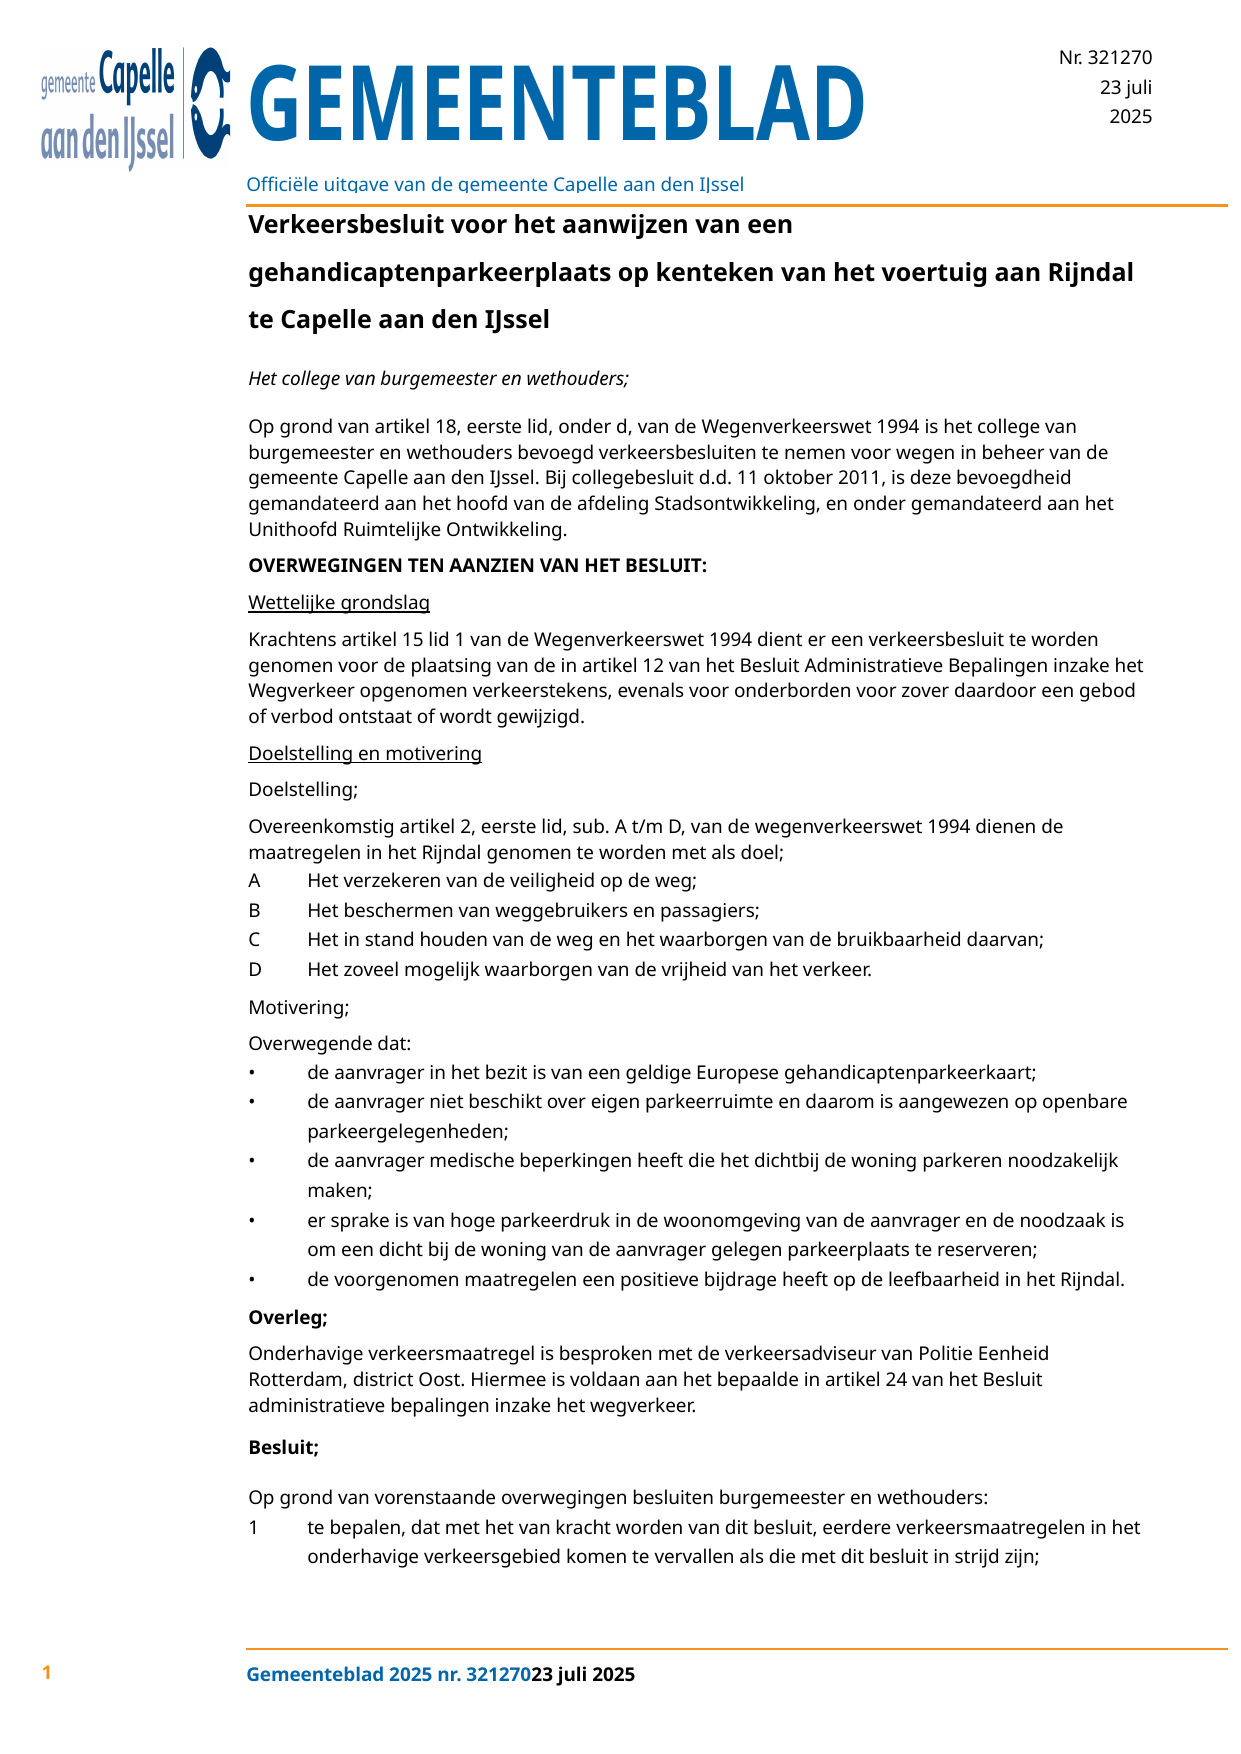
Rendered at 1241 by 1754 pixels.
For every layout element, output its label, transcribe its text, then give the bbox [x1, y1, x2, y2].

text Het college van burgemeester en wethouders; [248, 366, 1152, 391]
text Op grond van artikel 18, eerste lid, onder d, van de Wegenverkeerswet 1994 is het college van burgemeester en wethouders bevoegd verkeersbesluiten te nemen voor wegen in beheer van de gemeente Capelle aan den IJssel. Bij collegebesluit d.d. 11 oktober 2011, is deze bevoegdheid gemandateerd aan het hoofd van de afdeling Stadsontwikkeling, en onder gemandateerd aan het Unithoofd Ruimtelijke Ontwikkeling. [248, 413, 1152, 542]
picture [41, 47, 231, 172]
list Het verzekeren van de veiligheid op de weg; [248, 867, 1152, 893]
list er sprake is van hoge parkeerdruk in de woonomgeving van de aanvrager en de noodzaak is om een dicht bij de woning van de aanvrager gelegen parkeerplaats te reserveren; [248, 1207, 1152, 1262]
text Overeenkomstig artikel 2, eerste lid, sub. A t/m D, van de wegenverkeerswet 1994 dienen de maatregelen in het Rijndal genomen te worden met als doel; [248, 813, 1152, 865]
text Motivering; [248, 994, 1152, 1020]
text Doelstelling en motivering [248, 740, 1152, 766]
list de aanvrager in het bezit is van een geldige Europese gehandicaptenparkeerkaart; [248, 1059, 1152, 1085]
list de aanvrager niet beschikt over eigen parkeerruimte en daarom is aangewezen op openbare parkeergelegenheden; [248, 1088, 1152, 1144]
text Overleg; [248, 1304, 1152, 1330]
list Het beschermen van weggebruikers en passagiers; [248, 897, 1152, 923]
text OVERWEGINGEN TEN AANZIEN VAN HET BESLUIT: [248, 553, 1152, 578]
text Doelstelling; [248, 777, 1152, 802]
list de aanvrager medische beperkingen heeft die het dichtbij de woning parkeren noodzakelijk maken; [248, 1148, 1152, 1203]
text Wettelijke grondslag [248, 589, 1152, 615]
text Besluit; [248, 1434, 1152, 1460]
text Onderhavige verkeersmaatregel is besproken met de verkeersadviseur van Politie Eenheid Rotterdam, district Oost. Hiermee is voldaan aan het bepaalde in artikel 24 van het Besluit administratieve bepalingen inzake het wegverkeer. [248, 1341, 1152, 1418]
text Overwegende dat: [248, 1031, 1152, 1056]
list te bepalen, dat met het van kracht worden van dit besluit, eerdere verkeersmaatregelen in het onderhavige verkeersgebied komen te vervallen als die met dit besluit in strijd zijn; [248, 1514, 1152, 1569]
list de voorgenomen maatregelen een positieve bijdrage heeft op de leefbaarheid in het Rijndal. [248, 1266, 1152, 1292]
text Krachtens artikel 15 lid 1 van de Wegenverkeerswet 1994 dient er een verkeersbesluit te worden genomen voor de plaatsing van de in artikel 12 van het Besluit Administratieve Bepalingen inzake het Wegverkeer opgenomen verkeerstekens, evenals voor onderborden voor zover daardoor een gebod of verbod ontstaat of wordt gewijzigd. [248, 626, 1152, 729]
text Op grond van vorenstaande overwegingen besluiten burgemeester en wethouders: [248, 1484, 1152, 1510]
list Het zoveel mogelijk waarborgen van de vrijheid van het verkeer. [248, 956, 1152, 982]
text Verkeersbesluit voor het aanwijzen van een gehandicaptenparkeerplaats op kenteken van het voertuig aan Rijndal te Capelle aan den IJssel [248, 207, 1152, 336]
list Het in stand houden van de weg en het waarborgen van de bruikbaarheid daarvan; [248, 926, 1152, 952]
